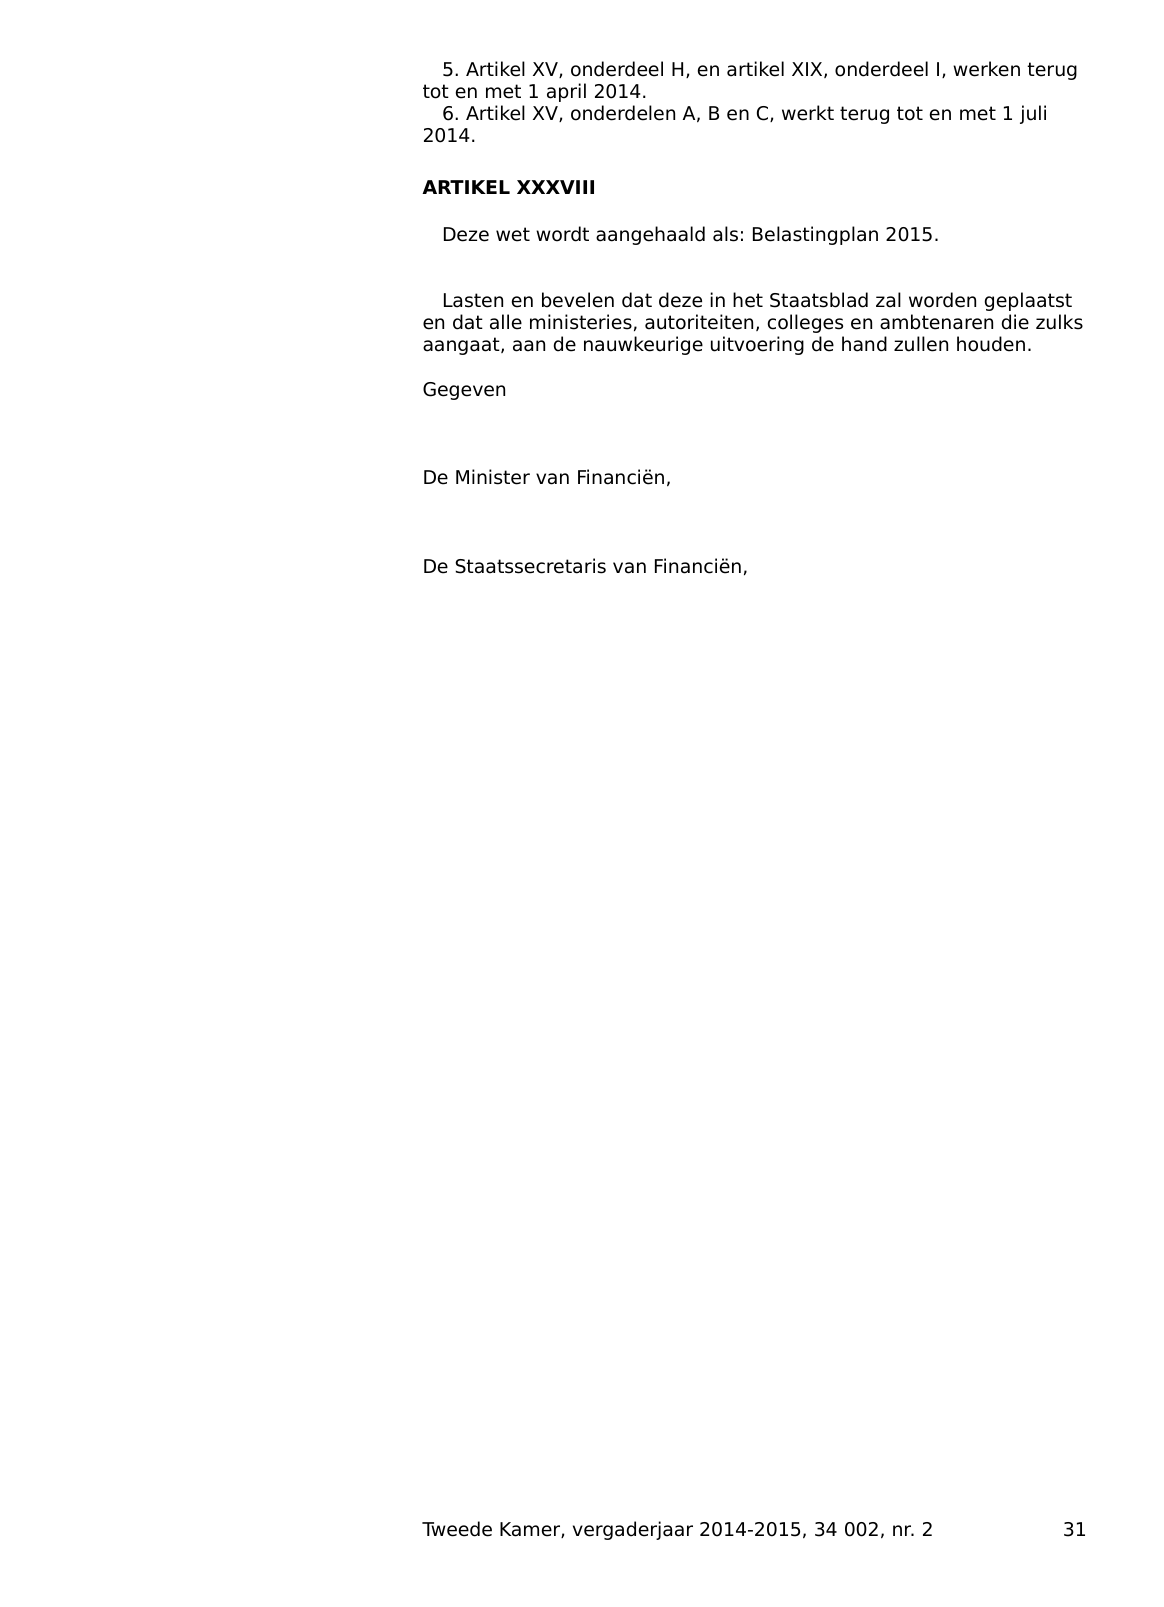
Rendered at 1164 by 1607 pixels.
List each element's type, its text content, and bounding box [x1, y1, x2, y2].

text 6. Artikel XV, onderdelen A, B en C, werkt terug tot en met 1 juli 2014. [422, 103, 1087, 147]
text Gegeven [422, 378, 1087, 400]
text 5. Artikel XV, onderdeel H, en artikel XIX, onderdeel I, werken terug tot en met 1 april 2014. [422, 59, 1087, 103]
text Deze wet wordt aangehaald als: Belastingplan 2015. [422, 224, 1087, 246]
subtitle ARTIKEL XXXVIII [422, 177, 1087, 199]
text De Staatssecretaris van Financiën, [422, 556, 1087, 577]
text Lasten en bevelen dat deze in het Staatsblad zal worden geplaatst en dat alle ministeries, autoriteiten, colleges en ambtenaren die zulks aangaat, aan de nauwkeurige uitvoering de hand zullen houden. [422, 290, 1087, 356]
text De Minister van Financiën, [422, 467, 1087, 489]
